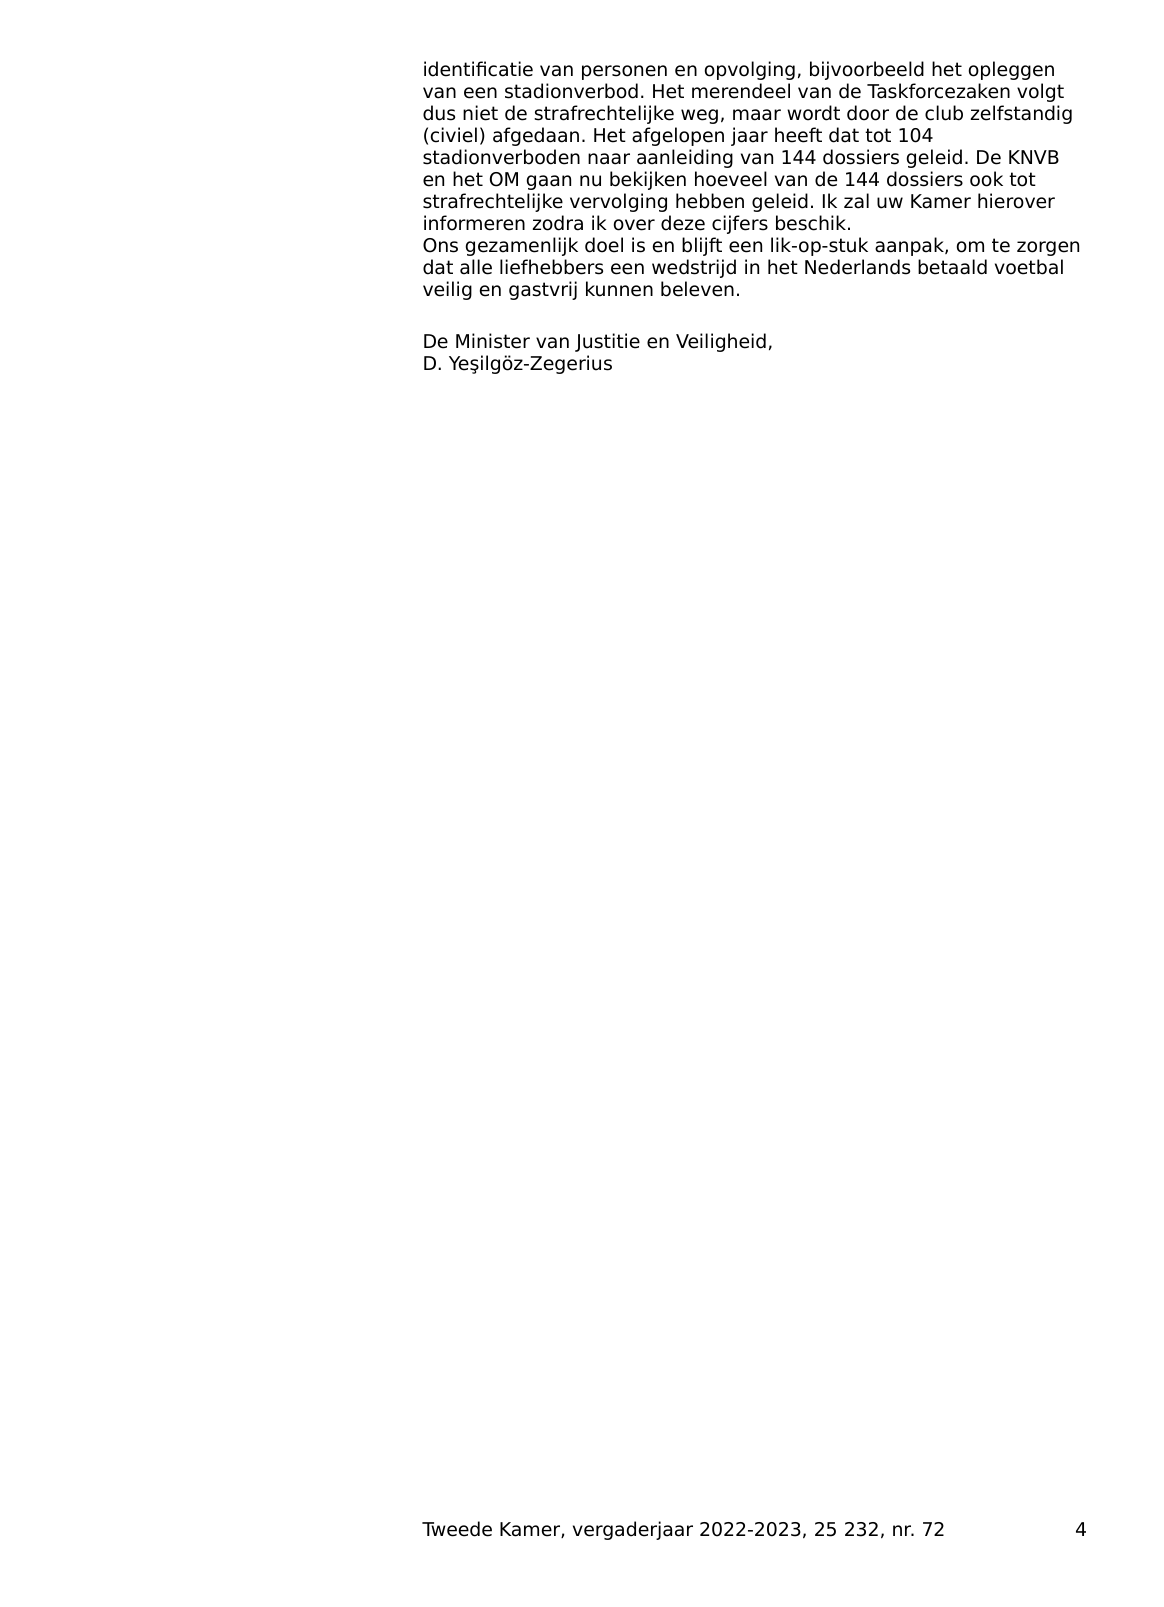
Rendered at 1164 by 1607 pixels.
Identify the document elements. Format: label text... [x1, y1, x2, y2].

text Ons gezamenlijk doel is en blijft een lik-op-stuk aanpak, om te zorgen dat alle liefhebbers een wedstrijd in het Nederlands betaald voetbal veilig en gastvrij kunnen beleven. [422, 235, 1087, 301]
text identificatie van personen en opvolging, bijvoorbeeld het opleggen van een stadionverbod. Het merendeel van de Taskforcezaken volgt dus niet de strafrechtelijke weg, maar wordt door de club zelfstandig (civiel) afgedaan. Het afgelopen jaar heeft dat tot 104 stadionverboden naar aanleiding van 144 dossiers geleid. De KNVB en het OM gaan nu bekijken hoeveel van de 144 dossiers ook tot strafrechtelijke vervolging hebben geleid. Ik zal uw Kamer hierover informeren zodra ik over deze cijfers beschik. [422, 59, 1087, 235]
text De Minister van Justitie en Veiligheid, D. Yeşilgöz-Zegerius [422, 331, 1087, 375]
